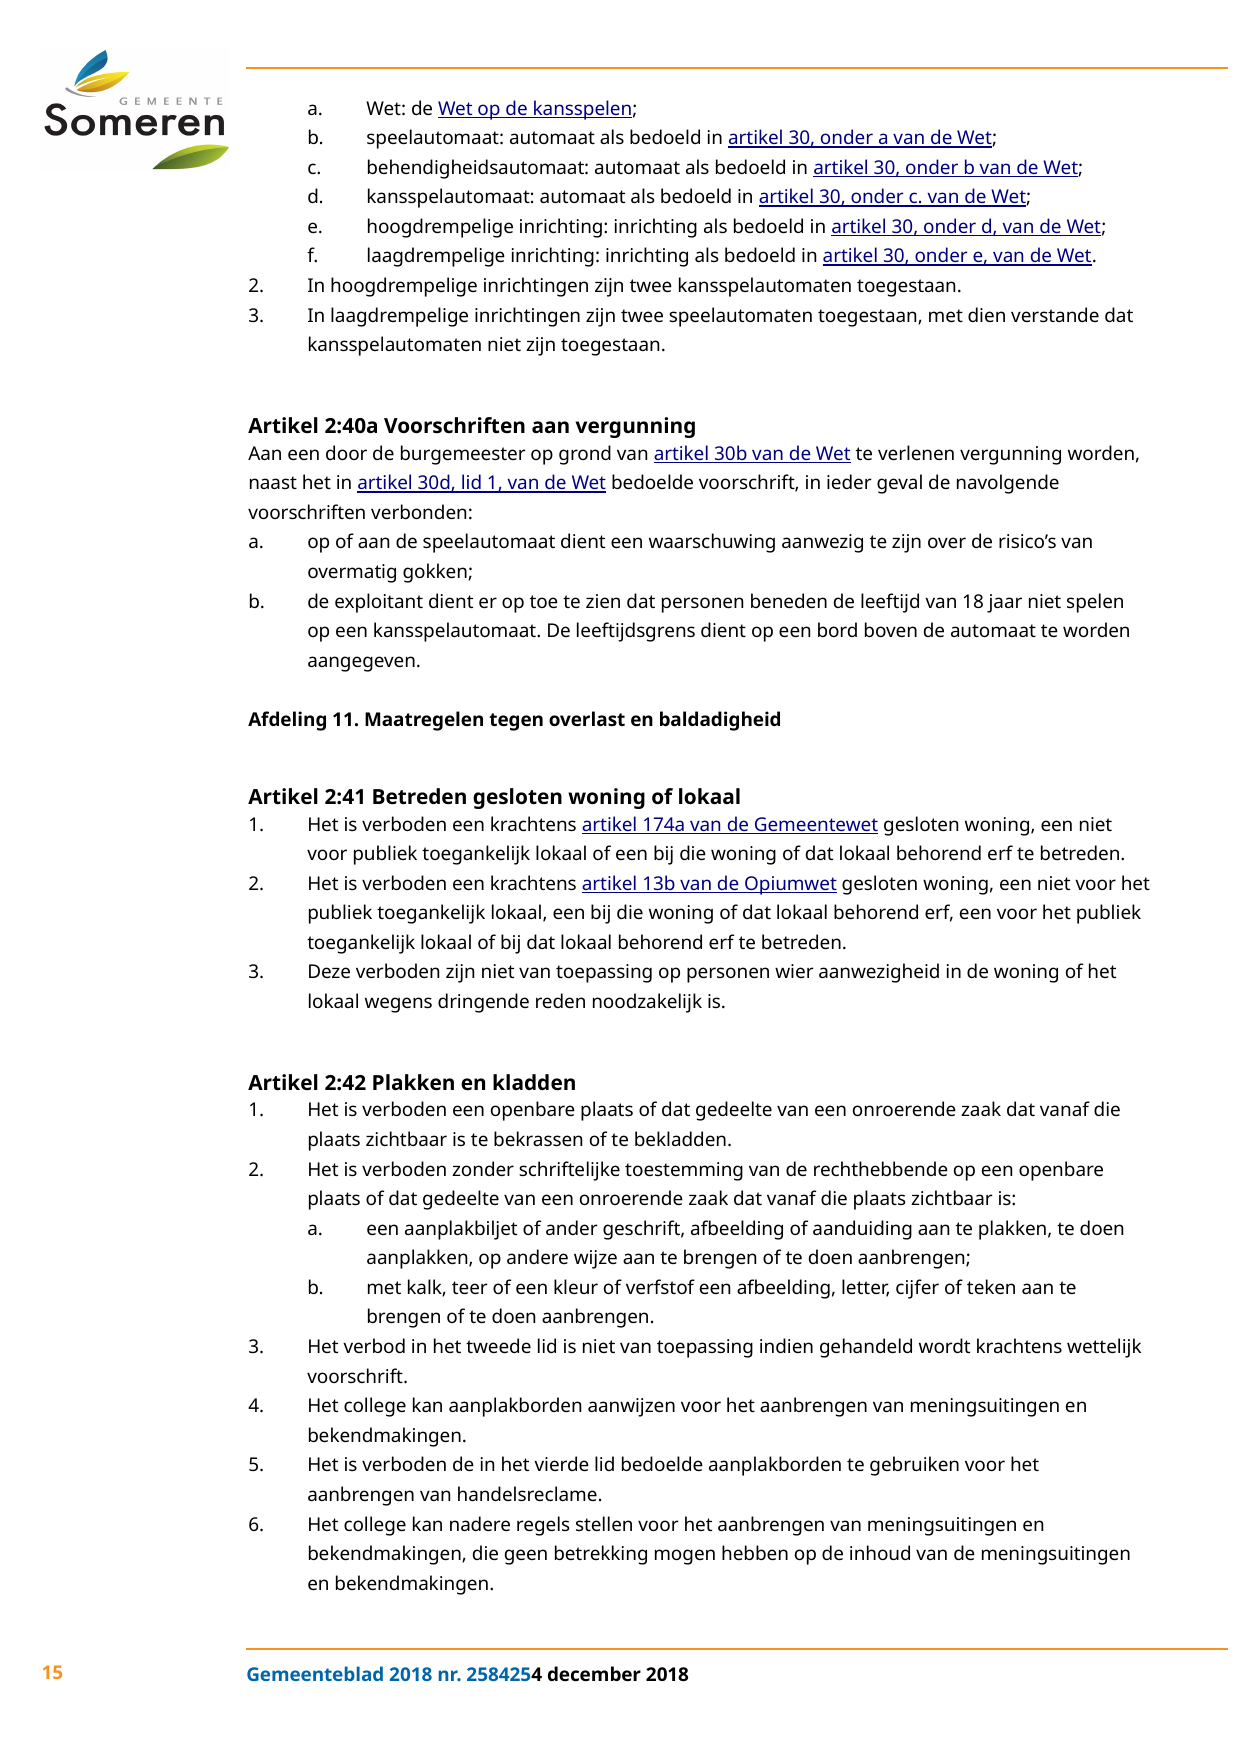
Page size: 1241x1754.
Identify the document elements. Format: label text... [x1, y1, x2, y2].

list laagdrempelige inrichting: inrichting als bedoeld in artikel 30, onder e, van de Wet. [307, 243, 1152, 268]
list Deze verboden zijn niet van toepassing op personen wier aanwezigheid in de woning of het lokaal wegens dringende reden noodzakelijk is. [248, 959, 1152, 1014]
list Het is verboden een krachtens artikel 174a van de Gemeentewet gesloten woning, een niet voor publiek toegankelijk lokaal of een bij die woning of dat lokaal behorend erf te betreden. [248, 811, 1152, 866]
list de exploitant dient er op toe te zien dat personen beneden de leeftijd van 18 jaar niet spelen op een kansspelautomaat. De leeftijdsgrens dient op een bord boven de automaat te worden aangegeven. [248, 588, 1152, 673]
list Het is verboden zonder schriftelijke toestemming van de rechthebbende op een openbare plaats of dat gedeelte van een onroerende zaak dat vanaf die plaats zichtbaar is: [248, 1156, 1152, 1211]
list Het verbod in het tweede lid is niet van toepassing indien gehandeld wordt krachtens wettelijk voorschrift. [248, 1333, 1152, 1389]
list In laagdrempelige inrichtingen zijn twee speelautomaten toegestaan, met dien verstande dat kansspelautomaten niet zijn toegestaan. [248, 302, 1152, 357]
list behendigheidsautomaat: automaat als bedoeld in artikel 30, onder b van de Wet; [307, 154, 1152, 180]
list kansspelautomaat: automaat als bedoeld in artikel 30, onder c. van de Wet; [307, 183, 1152, 209]
text Artikel 2:42 Plakken en kladden [248, 1068, 1152, 1097]
list Het is verboden een krachtens artikel 13b van de Opiumwet gesloten woning, een niet voor het publiek toegankelijk lokaal, een bij die woning of dat lokaal behorend erf, een voor het publiek toegankelijk lokaal of bij dat lokaal behorend erf te betreden. [248, 870, 1152, 955]
list hoogdrempelige inrichting: inrichting als bedoeld in artikel 30, onder d, van de Wet; [307, 213, 1152, 239]
picture [41, 47, 231, 172]
text Afdeling 11. Maatregelen tegen overlast en baldadigheid [248, 706, 1152, 732]
list Het is verboden de in het vierde lid bedoelde aanplakborden te gebruiken voor het aanbrengen van handelsreclame. [248, 1452, 1152, 1507]
text Artikel 2:41 Betreden gesloten woning of lokaal [248, 782, 1152, 811]
list Het college kan nadere regels stellen voor het aanbrengen van meningsuitingen en bekendmakingen, die geen betrekking mogen hebben op de inhoud van de meningsuitingen en bekendmakingen. [248, 1511, 1152, 1596]
list In hoogdrempelige inrichtingen zijn twee kansspelautomaten toegestaan. [248, 272, 1152, 298]
text Artikel 2:40a Voorschriften aan vergunning [248, 411, 1152, 440]
list een aanplakbiljet of ander geschrift, afbeelding of aanduiding aan te plakken, te doen aanplakken, op andere wijze aan te brengen of te doen aanbrengen; [307, 1215, 1152, 1270]
text Aan een door de burgemeester op grond van artikel 30b van de Wet te verlenen vergunning worden, naast het in artikel 30d, lid 1, van de Wet bedoelde voorschrift, in ieder geval de navolgende voorschriften verbonden: [248, 440, 1152, 525]
list speelautomaat: automaat als bedoeld in artikel 30, onder a van de Wet; [307, 124, 1152, 150]
list Het is verboden een openbare plaats of dat gedeelte van een onroerende zaak dat vanaf die plaats zichtbaar is te bekrassen of te bekladden. [248, 1097, 1152, 1152]
list op of aan de speelautomaat dient een waarschuwing aanwezig te zijn over de risico’s van overmatig gokken; [248, 529, 1152, 584]
list Het college kan aanplakborden aanwijzen voor het aanbrengen van meningsuitingen en bekendmakingen. [248, 1392, 1152, 1448]
list Wet: de Wet op de kansspelen; [307, 95, 1152, 121]
list met kalk, teer of een kleur of verfstof een afbeelding, letter, cijfer of teken aan te brengen of te doen aanbrengen. [307, 1274, 1152, 1329]
